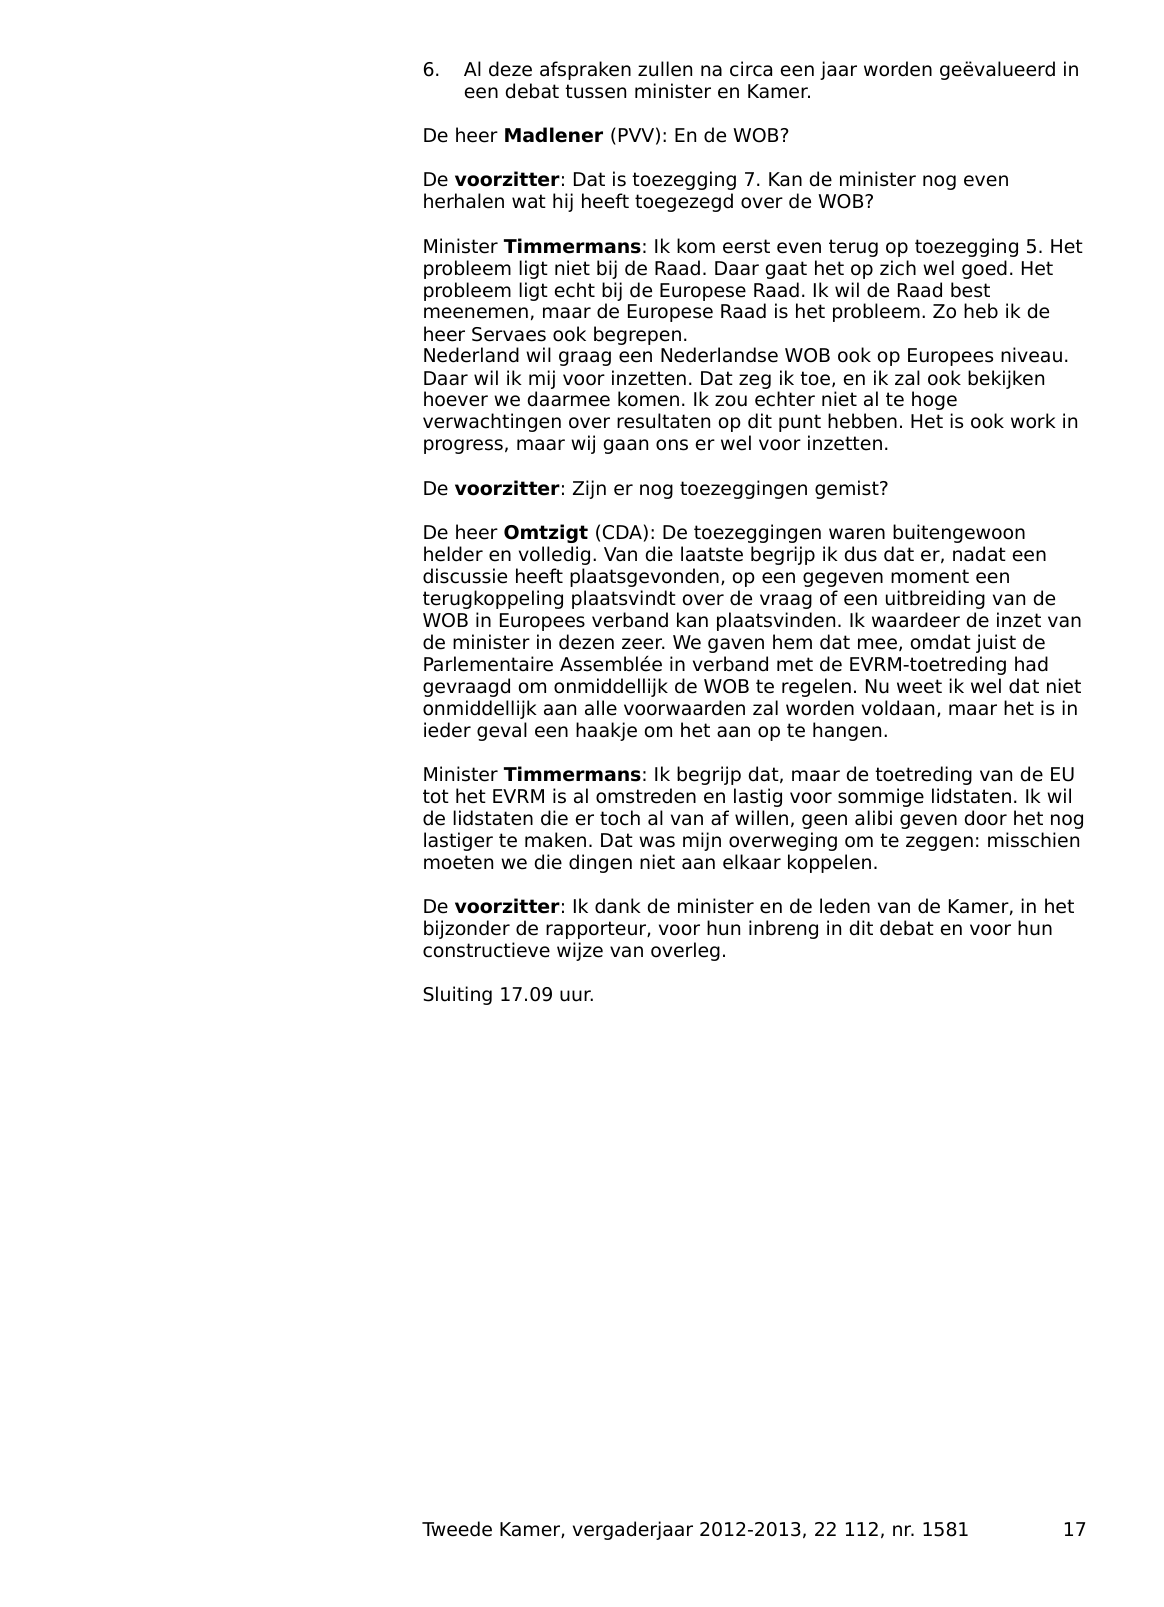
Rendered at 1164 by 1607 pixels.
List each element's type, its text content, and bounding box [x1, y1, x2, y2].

text De voorzitter: Dat is toezegging 7. Kan de minister nog even herhalen wat hij heeft toegezegd over de WOB? [422, 169, 1087, 213]
text Minister Timmermans: Ik begrijp dat, maar de toetreding van de EU tot het EVRM is al omstreden en lastig voor sommige lidstaten. Ik wil de lidstaten die er toch al van af willen, geen alibi geven door het nog lastiger te maken. Dat was mijn overweging om te zeggen: misschien moeten we die dingen niet aan elkaar koppelen. [422, 764, 1087, 873]
text De voorzitter: Ik dank de minister en de leden van de Kamer, in het bijzonder de rapporteur, voor hun inbreng in dit debat en voor hun constructieve wijze van overleg. [422, 896, 1087, 962]
text 6. Al deze afspraken zullen na circa een jaar worden geëvalueerd in een debat tussen minister en Kamer. [422, 59, 1087, 103]
text De heer Madlener (PVV): En de WOB? [422, 125, 1087, 147]
text Sluiting 17.09 uur. [422, 984, 1087, 1006]
text De voorzitter: Zijn er nog toezeggingen gemist? [422, 477, 1087, 499]
text Minister Timmermans: Ik kom eerst even terug op toezegging 5. Het probleem ligt niet bij de Raad. Daar gaat het op zich wel goed. Het probleem ligt echt bij de Europese Raad. Ik wil de Raad best meenemen, maar de Europese Raad is het probleem. Zo heb ik de heer Servaes ook begrepen. [422, 236, 1087, 345]
text De heer Omtzigt (CDA): De toezeggingen waren buitengewoon helder en volledig. Van die laatste begrijp ik dus dat er, nadat een discussie heeft plaatsgevonden, op een gegeven moment een terugkoppeling plaatsvindt over de vraag of een uitbreiding van de WOB in Europees verband kan plaatsvinden. Ik waardeer de inzet van de minister in dezen zeer. We gaven hem dat mee, omdat juist de Parlementaire Assemblée in verband met de EVRM-toetreding had gevraagd om onmiddellijk de WOB te regelen. Nu weet ik wel dat niet onmiddellijk aan alle voorwaarden zal worden voldaan, maar het is in ieder geval een haakje om het aan op te hangen. [422, 522, 1087, 741]
text Nederland wil graag een Nederlandse WOB ook op Europees niveau. Daar wil ik mij voor inzetten. Dat zeg ik toe, en ik zal ook bekijken hoever we daarmee komen. Ik zou echter niet al te hoge verwachtingen over resultaten op dit punt hebben. Het is ook work in progress, maar wij gaan ons er wel voor inzetten. [422, 345, 1087, 455]
